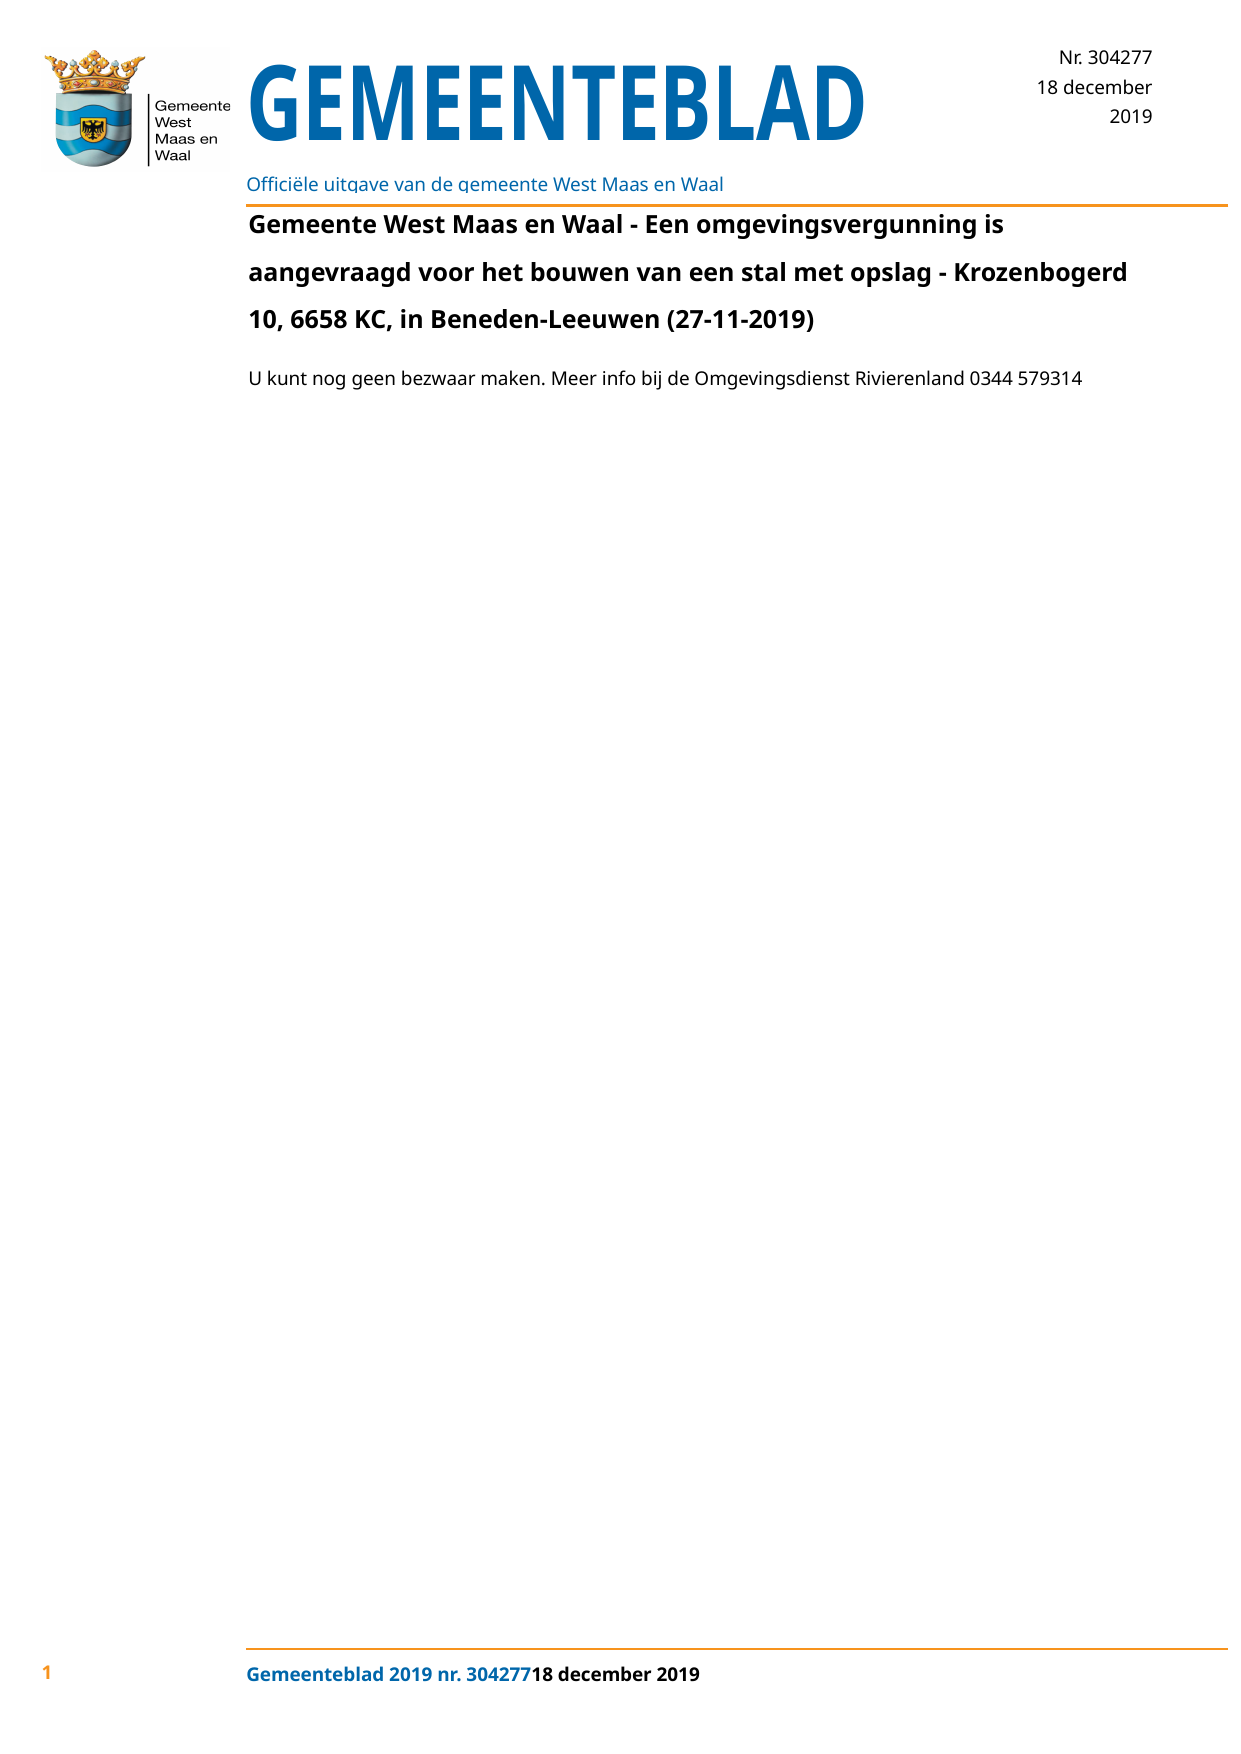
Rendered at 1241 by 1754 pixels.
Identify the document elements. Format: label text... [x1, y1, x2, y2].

text U kunt nog geen bezwaar maken. Meer info bij de Omgevingsdienst Rivierenland 0344 579314 [248, 366, 1152, 391]
picture [41, 47, 231, 172]
text Gemeente West Maas en Waal - Een omgevingsvergunning is aangevraagd voor het bouwen van een stal met opslag - Krozenbogerd 10, 6658 KC, in Beneden-Leeuwen (27-11-2019) [248, 207, 1152, 336]
